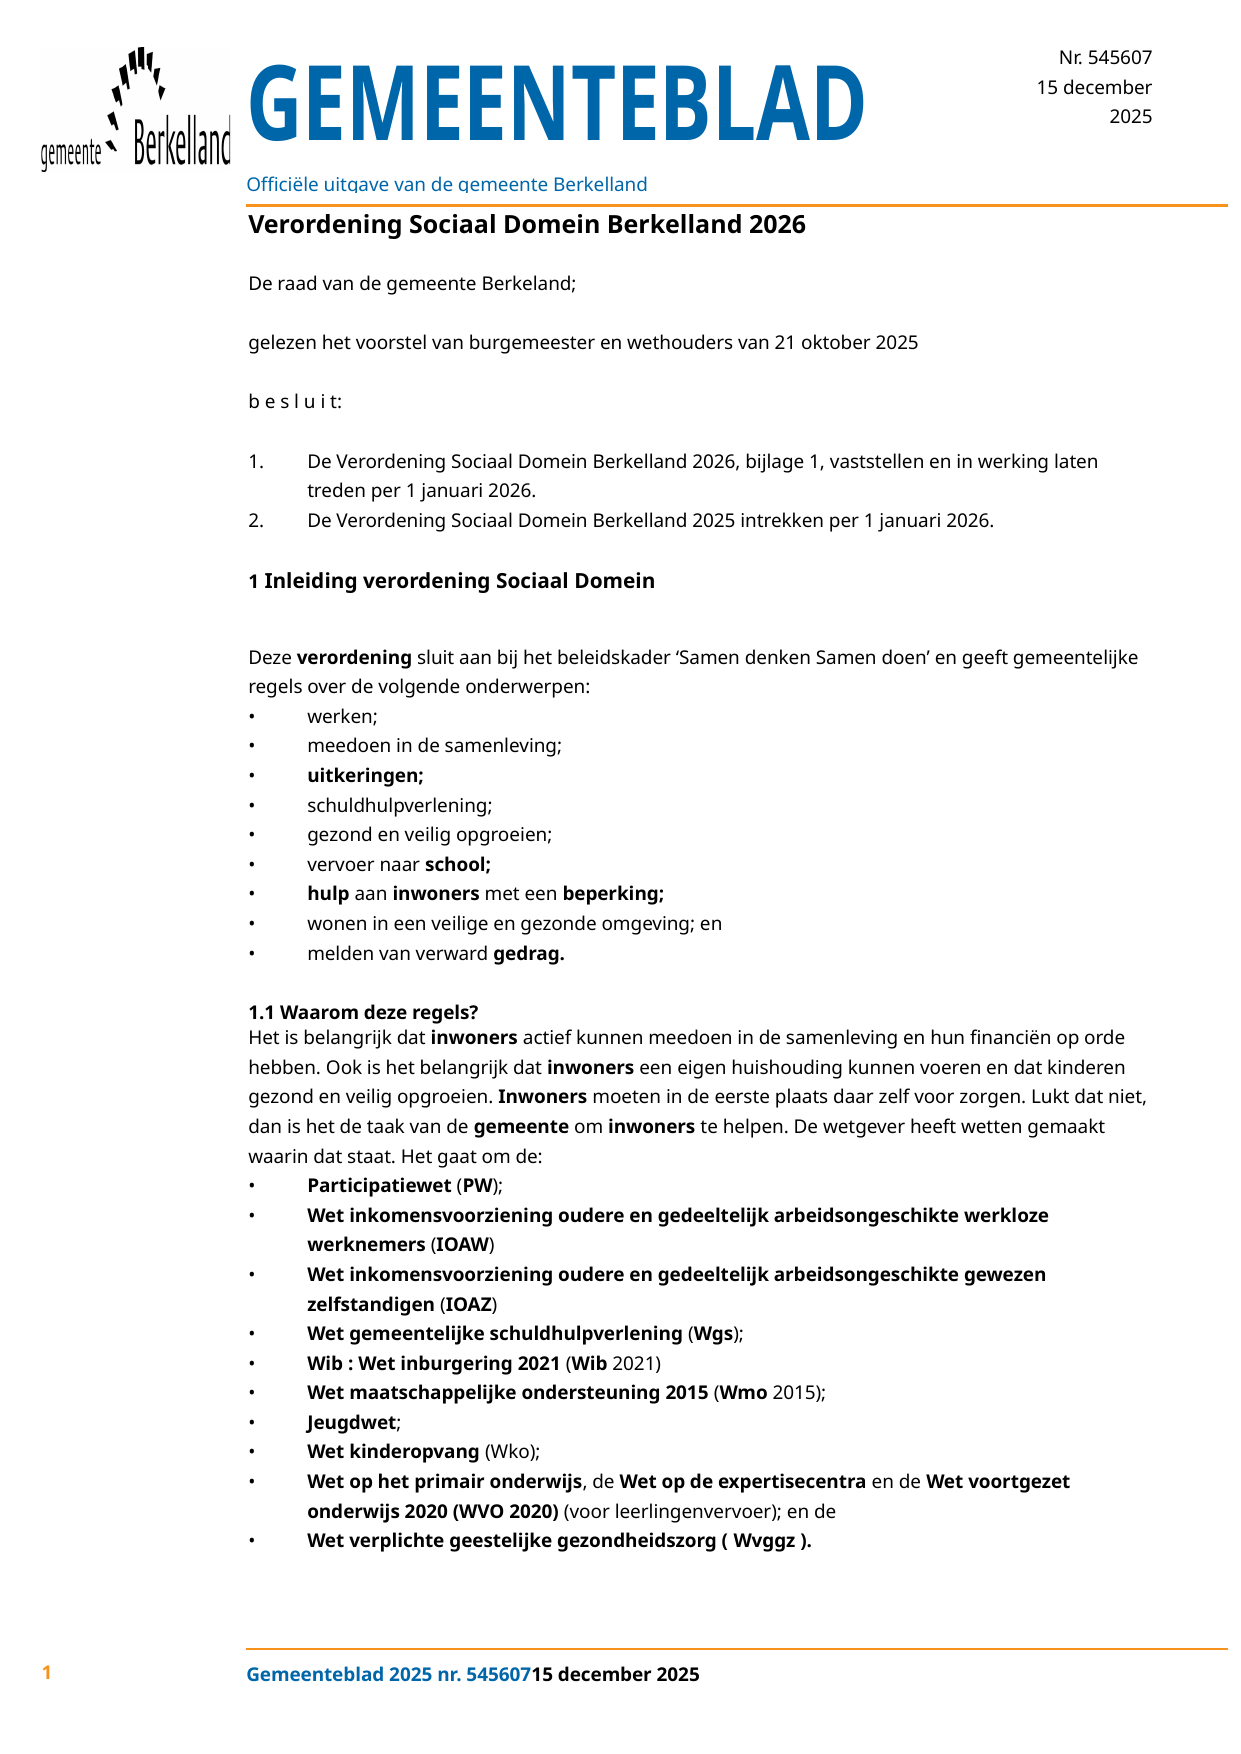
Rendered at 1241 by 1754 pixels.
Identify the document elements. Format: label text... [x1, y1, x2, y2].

list De Verordening Sociaal Domein Berkelland 2026, bijlage 1, vaststellen en in werking laten treden per 1 januari 2026. [248, 448, 1152, 503]
list Wet gemeentelijke schuldhulpverlening (Wgs); [248, 1320, 1152, 1346]
text 1 Inleiding verordening Sociaal Domein [248, 566, 1152, 594]
list hulp aan inwoners met een beperking; [248, 881, 1152, 906]
picture [41, 47, 231, 172]
text 1.1 Waarom deze regels? [248, 999, 1152, 1024]
list De Verordening Sociaal Domein Berkelland 2025 intrekken per 1 januari 2026. [248, 507, 1152, 533]
list Participatiewet (PW); [248, 1172, 1152, 1198]
list uitkeringen; [248, 762, 1152, 788]
text De raad van de gemeente Berkeland; [248, 270, 1152, 296]
list Wet inkomensvoorziening oudere en gedeeltelijk arbeidsongeschikte gewezen zelfstandigen (IOAZ) [248, 1261, 1152, 1317]
list Wet kinderopvang (Wko); [248, 1439, 1152, 1464]
list gezond en veilig opgroeien; [248, 821, 1152, 847]
list Wet inkomensvoorziening oudere en gedeeltelijk arbeidsongeschikte werkloze werknemers (IOAW) [248, 1202, 1152, 1257]
list werken; [248, 703, 1152, 729]
list Wet maatschappelijke ondersteuning 2015 (Wmo 2015); [248, 1379, 1152, 1405]
text Verordening Sociaal Domein Berkelland 2026 [248, 207, 1152, 241]
list Wib : Wet inburgering 2021 (Wib 2021) [248, 1350, 1152, 1376]
list Wet op het primair onderwijs, de Wet op de expertisecentra en de Wet voortgezet onderwijs 2020 (WVO 2020) (voor leerlingenvervoer); en de [248, 1468, 1152, 1524]
text Het is belangrijk dat inwoners actief kunnen meedoen in de samenleving en hun financiën op orde hebben. Ook is het belangrijk dat inwoners een eigen huishouding kunnen voeren en dat kinderen gezond en veilig opgroeien. Inwoners moeten in de eerste plaats daar zelf voor zorgen. Lukt dat niet, dan is het de taak van de gemeente om inwoners te helpen. De wetgever heeft wetten gemaakt waarin dat staat. Het gaat om de: [248, 1024, 1152, 1169]
text b e s l u i t: [248, 389, 1152, 414]
list schuldhulpverlening; [248, 792, 1152, 817]
list Jeugdwet; [248, 1409, 1152, 1435]
list meedoen in de samenleving; [248, 733, 1152, 758]
list wonen in een veilige en gezonde omgeving; en [248, 910, 1152, 936]
list Wet verplichte geestelijke gezondheidszorg ( Wvggz ). [248, 1527, 1152, 1553]
text Deze verordening sluit aan bij het beleidskader ‘Samen denken Samen doen’ en geeft gemeentelijke regels over de volgende onderwerpen: [248, 644, 1152, 699]
list melden van verward gedrag. [248, 940, 1152, 965]
text gelezen het voorstel van burgemeester en wethouders van 21 oktober 2025 [248, 329, 1152, 355]
list vervoer naar school; [248, 851, 1152, 877]
